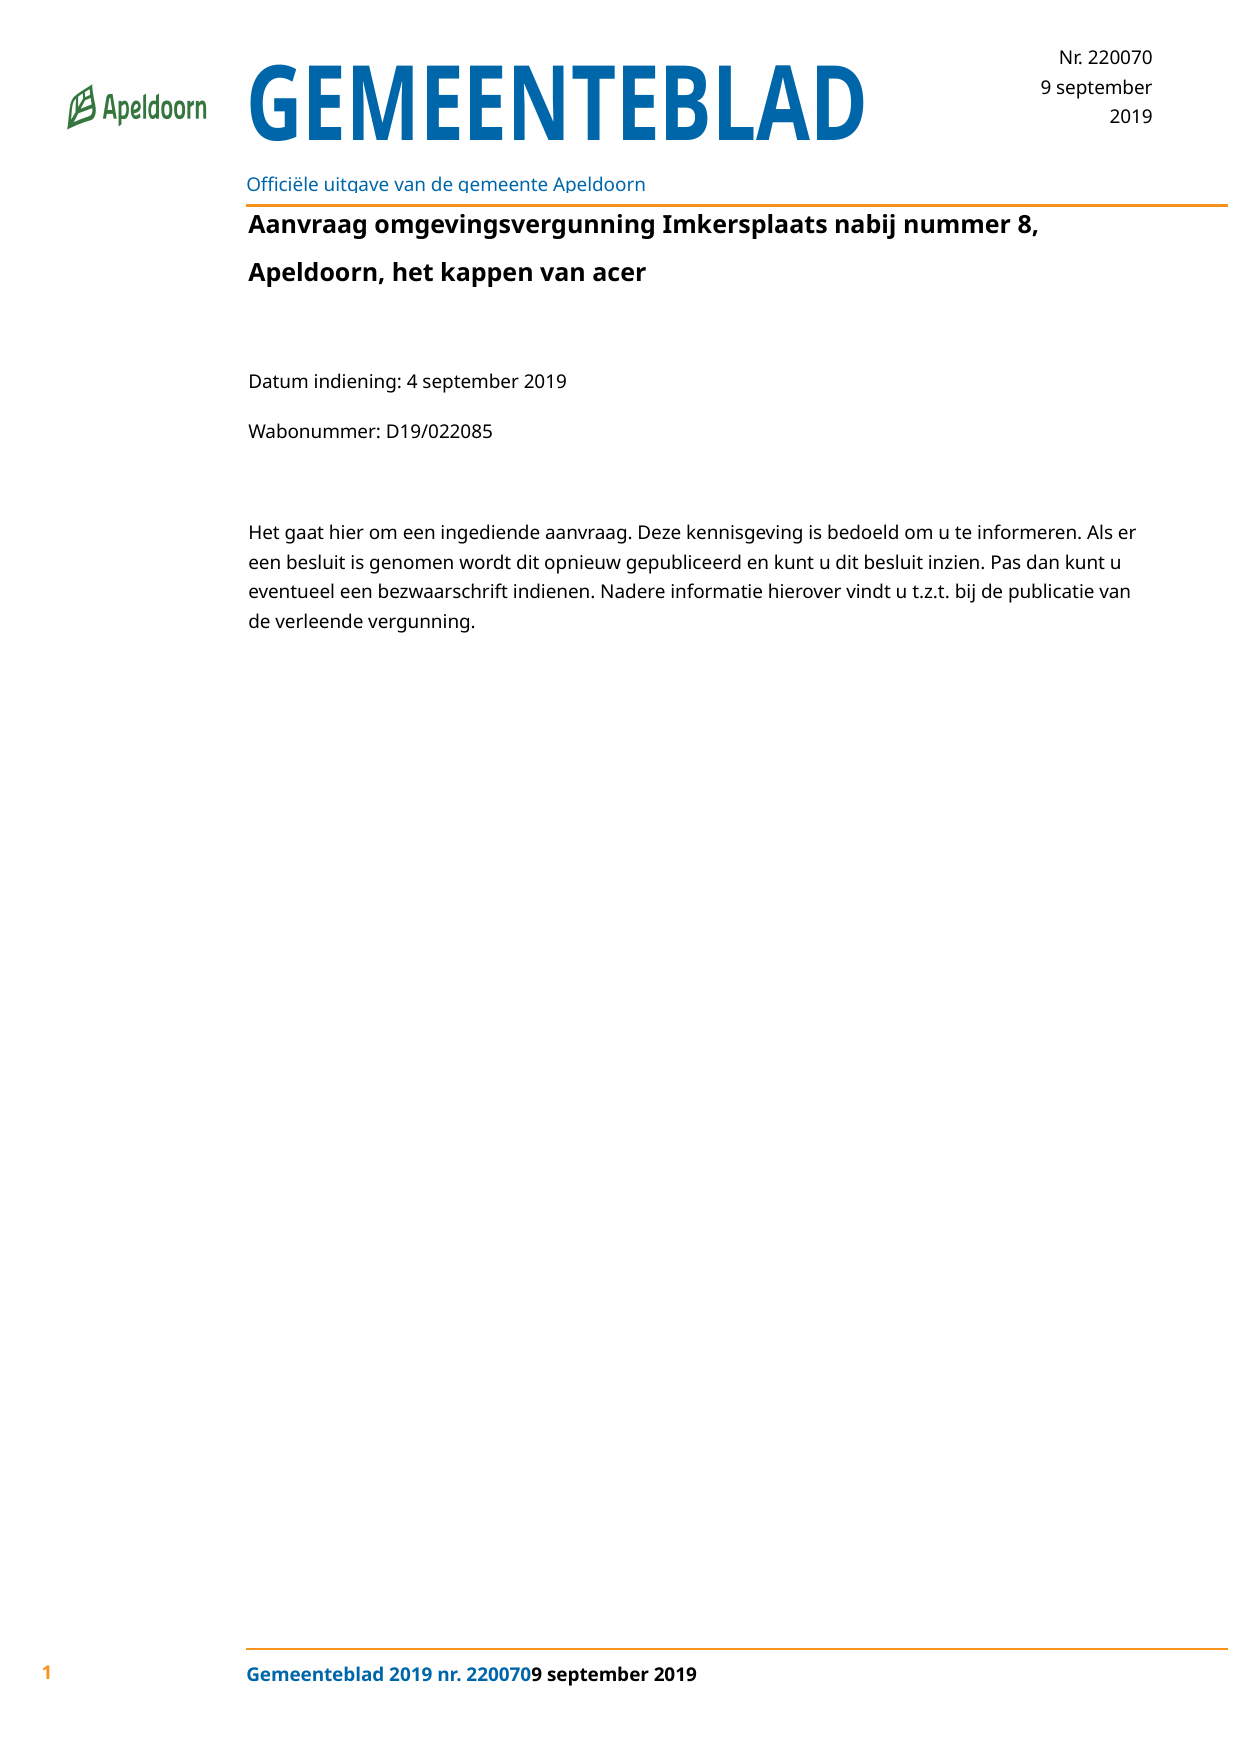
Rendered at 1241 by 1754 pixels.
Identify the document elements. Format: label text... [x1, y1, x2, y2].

text Datum indiening: 4 september 2019 [248, 368, 1152, 394]
text Wabonummer: D19/022085 [248, 419, 1152, 444]
picture [41, 47, 231, 172]
text Aanvraag omgevingsvergunning Imkersplaats nabij nummer 8, Apeldoorn, het kappen van acer [248, 207, 1152, 288]
text Het gaat hier om een ingediende aanvraag. Deze kennisgeving is bedoeld om u te informeren. Als er een besluit is genomen wordt dit opnieuw gepubliceerd en kunt u dit besluit inzien. Pas dan kunt u eventueel een bezwaarschrift indienen. Nadere informatie hierover vindt u t.z.t. bij de publicatie van de verleende vergunning. [248, 519, 1152, 634]
